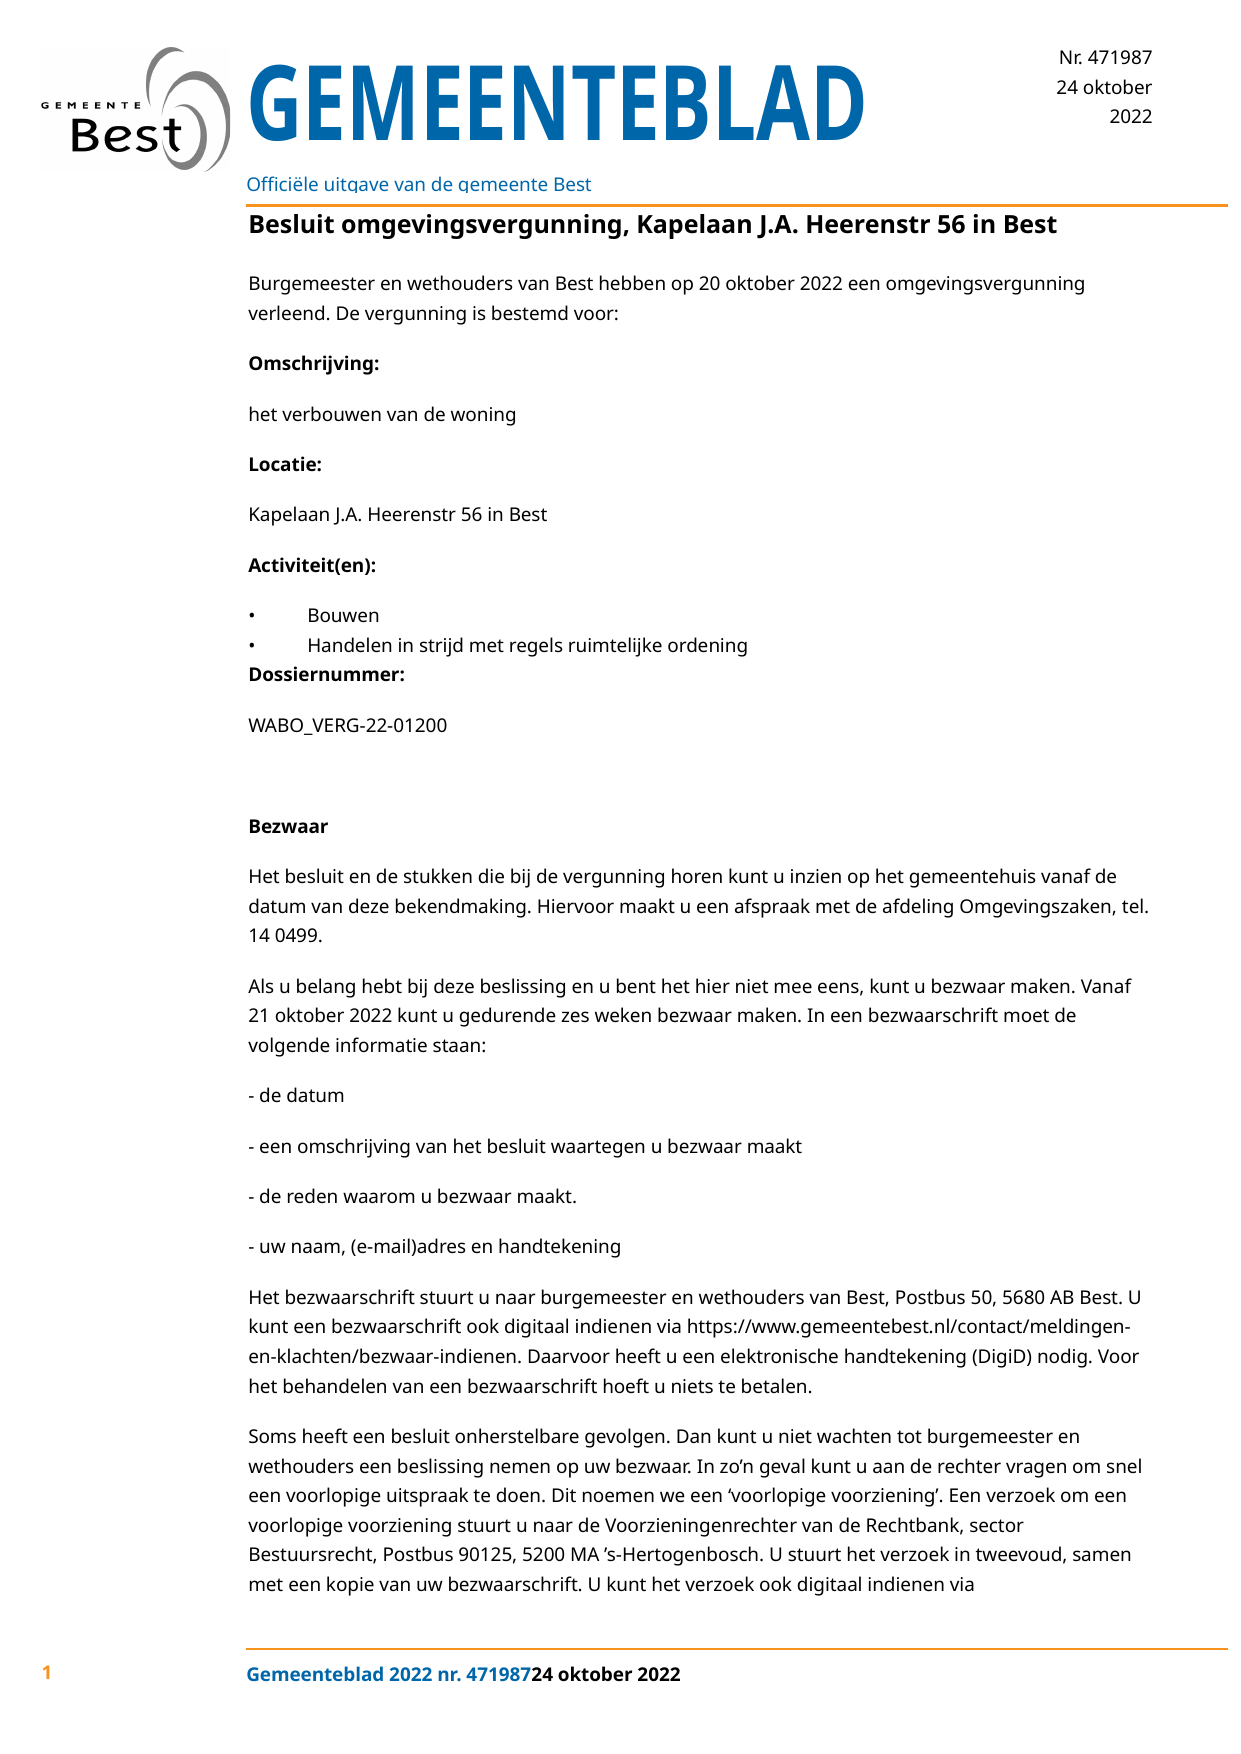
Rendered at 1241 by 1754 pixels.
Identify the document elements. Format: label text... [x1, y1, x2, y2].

text Besluit omgevingsvergunning, Kapelaan J.A. Heerenstr 56 in Best [248, 207, 1152, 241]
text Activiteit(en): [248, 552, 1152, 578]
picture [41, 47, 231, 172]
text Kapelaan J.A. Heerenstr 56 in Best [248, 502, 1152, 527]
text - een omschrijving van het besluit waartegen u bezwaar maakt [248, 1133, 1152, 1158]
text Omschrijving: [248, 350, 1152, 376]
text Als u belang hebt bij deze beslissing en u bent het hier niet mee eens, kunt u bezwaar maken. Vanaf 21 oktober 2022 kunt u gedurende zes weken bezwaar maken. In een bezwaarschrift moet de volgende informatie staan: [248, 973, 1152, 1058]
text Het bezwaarschrift stuurt u naar burgemeester en wethouders van Best, Postbus 50, 5680 AB Best. U kunt een bezwaarschrift ook digitaal indienen via https://www.gemeentebest.nl/contact/meldingen-en-klachten/bezwaar-indienen. Daarvoor heeft u een elektronische handtekening (DigiD) nodig. Voor het behandelen van een bezwaarschrift hoeft u niets te betalen. [248, 1284, 1152, 1398]
text Dossiernummer: [248, 662, 1152, 687]
text Soms heeft een besluit onherstelbare gevolgen. Dan kunt u niet wachten tot burgemeester en wethouders een beslissing nemen op uw bezwaar. In zo’n geval kunt u aan de rechter vragen om snel een voorlopige uitspraak te doen. Dit noemen we een ‘voorlopige voorziening’. Een verzoek om een voorlopige voorziening stuurt u naar de Voorzieningenrechter van de Rechtbank, sector Bestuursrecht, Postbus 90125, 5200 MA ’s-Hertogenbosch. U stuurt het verzoek in tweevoud, samen met een kopie van uw bezwaarschrift. U kunt het verzoek ook digitaal indienen via [248, 1423, 1152, 1597]
text Locatie: [248, 451, 1152, 477]
text het verbouwen van de woning [248, 401, 1152, 426]
text WABO_VERG-22-01200 [248, 712, 1152, 738]
text - uw naam, (e-mail)adres en handtekening [248, 1234, 1152, 1259]
text Het besluit en de stukken die bij de vergunning horen kunt u inzien op het gemeentehuis vanaf de datum van deze bekendmaking. Hiervoor maakt u een afspraak met de afdeling Omgevingszaken, tel. 14 0499. [248, 863, 1152, 948]
text Burgemeester en wethouders van Best hebben op 20 oktober 2022 een omgevingsvergunning verleend. De vergunning is bestemd voor: [248, 270, 1152, 326]
list Handelen in strijd met regels ruimtelijke ordening [248, 632, 1152, 658]
text - de reden waarom u bezwaar maakt. [248, 1183, 1152, 1209]
list Bouwen [248, 602, 1152, 628]
text Bezwaar [248, 813, 1152, 838]
text - de datum [248, 1082, 1152, 1108]
